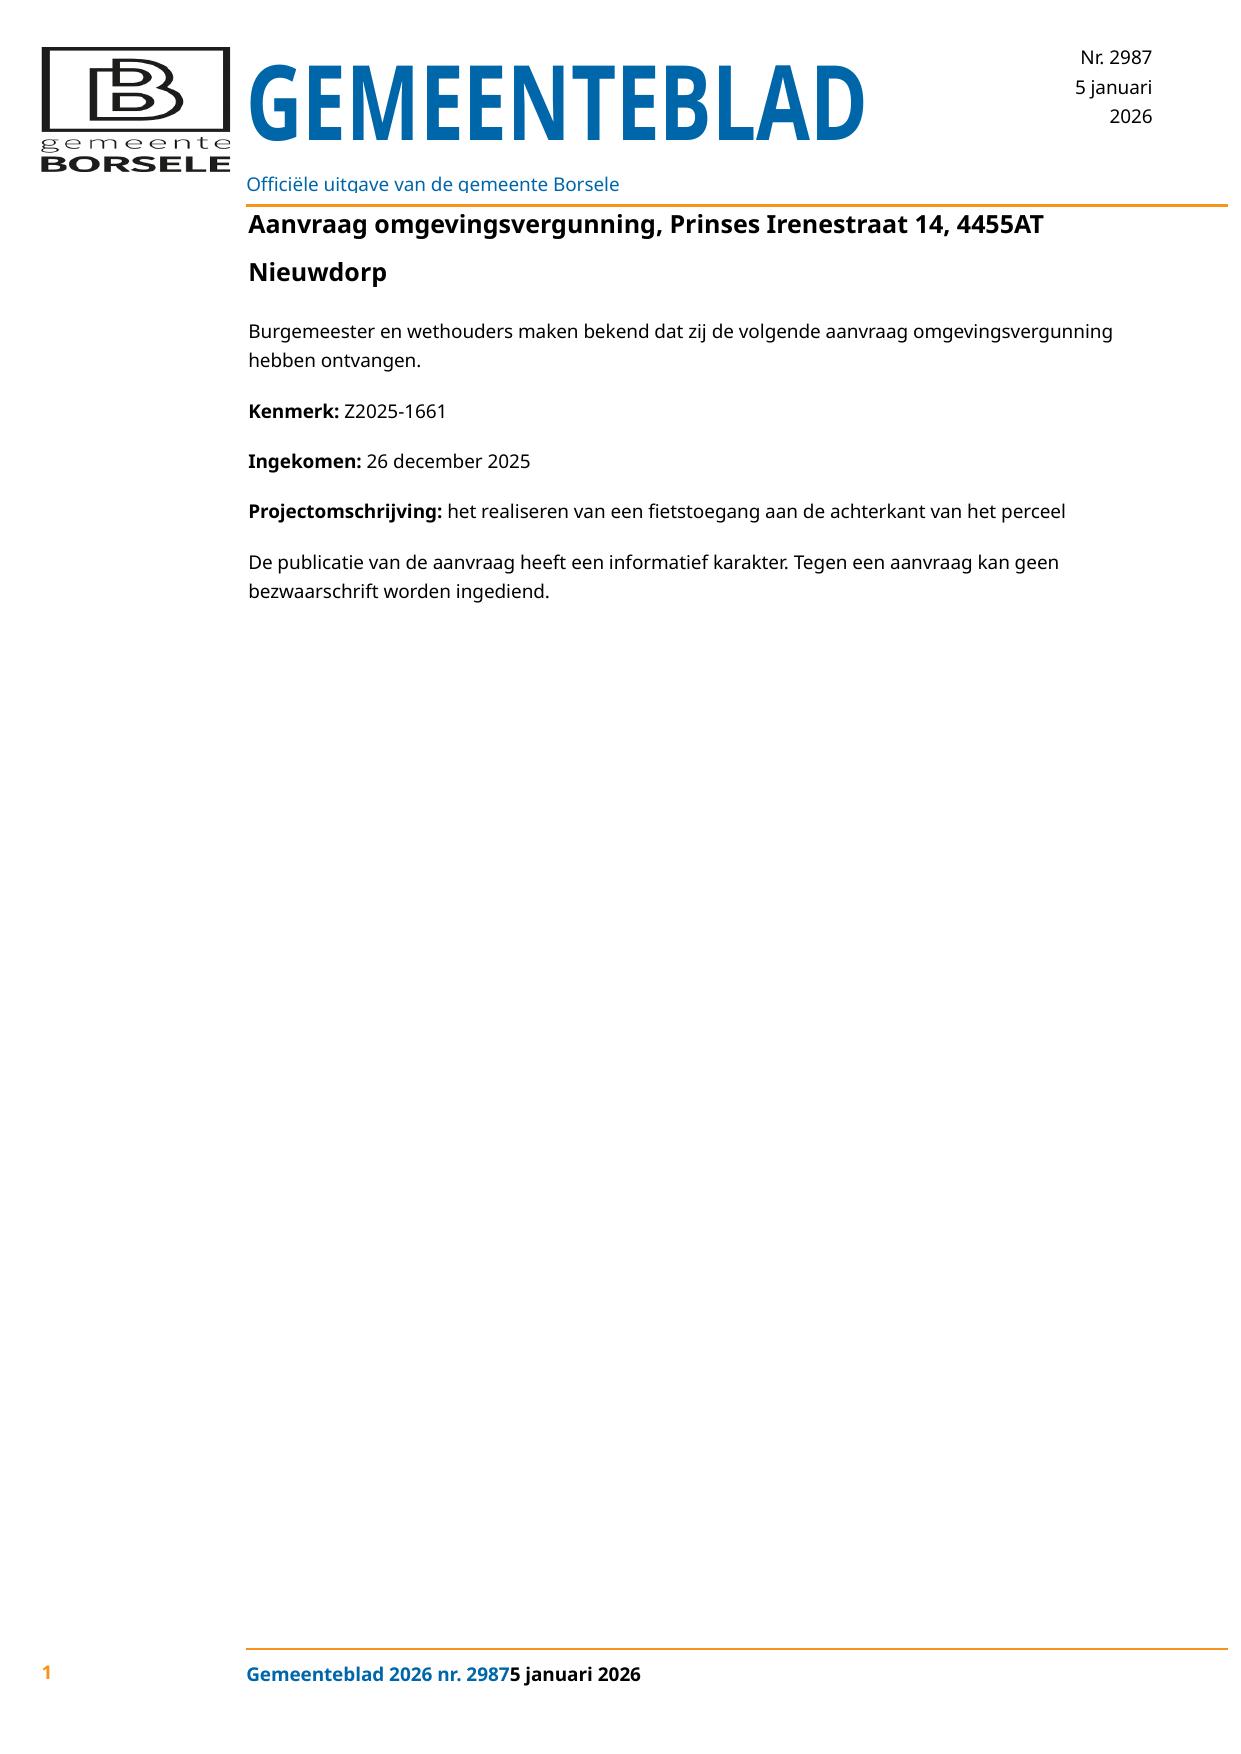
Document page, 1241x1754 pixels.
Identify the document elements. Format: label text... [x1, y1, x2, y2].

text Ingekomen: 26 december 2025 [248, 448, 1152, 474]
text Kenmerk: Z2025-1661 [248, 398, 1152, 424]
text Projectomschrijving: het realiseren van een fietstoegang aan de achterkant van het perceel [248, 499, 1152, 524]
picture [41, 47, 231, 172]
text De publicatie van de aanvraag heeft een informatief karakter. Tegen een aanvraag kan geen bezwaarschrift worden ingediend. [248, 549, 1152, 604]
text Aanvraag omgevingsvergunning, Prinses Irenestraat 14, 4455AT Nieuwdorp [248, 207, 1152, 288]
text Burgemeester en wethouders maken bekend dat zij de volgende aanvraag omgevingsvergunning hebben ontvangen. [248, 318, 1152, 373]
